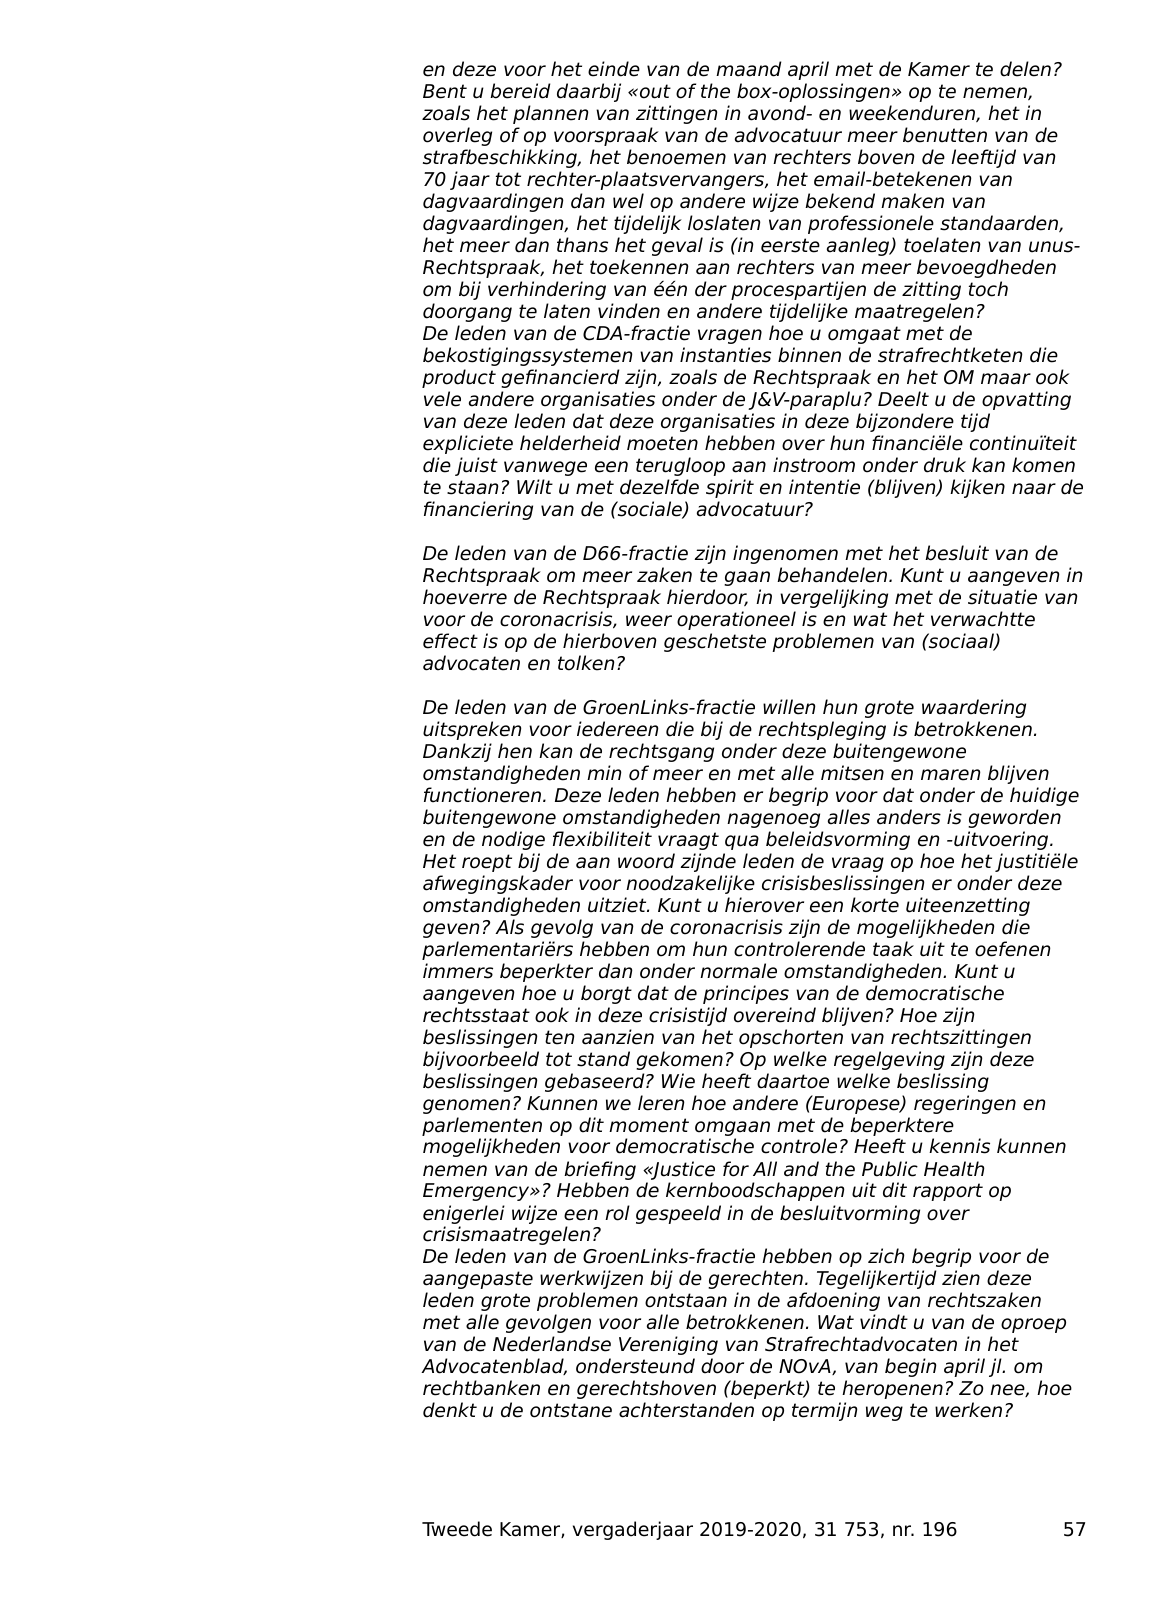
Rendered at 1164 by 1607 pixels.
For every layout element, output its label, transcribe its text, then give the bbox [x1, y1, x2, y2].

text De leden van de GroenLinks-fractie hebben op zich begrip voor de aangepaste werkwijzen bij de gerechten. Tegelijkertijd zien deze leden grote problemen ontstaan in de afdoening van rechtszaken met alle gevolgen voor alle betrokkenen. Wat vindt u van de oproep van de Nederlandse Vereniging van Strafrechtadvocaten in het Advocatenblad, ondersteund door de NOvA, van begin april jl. om rechtbanken en gerechtshoven (beperkt) te heropenen? Zo nee, hoe denkt u de ontstane achterstanden op termijn weg te werken? [422, 1246, 1087, 1422]
text en deze voor het einde van de maand april met de Kamer te delen? Bent u bereid daarbij «out of the box-oplossingen» op te nemen, zoals het plannen van zittingen in avond- en weekenduren, het in overleg of op voorspraak van de advocatuur meer benutten van de strafbeschikking, het benoemen van rechters boven de leeftijd van 70 jaar tot rechter-plaatsvervangers, het email-betekenen van dagvaardingen dan wel op andere wijze bekend maken van dagvaardingen, het tijdelijk loslaten van professionele standaarden, het meer dan thans het geval is (in eerste aanleg) toelaten van unus-Rechtspraak, het toekennen aan rechters van meer bevoegdheden om bij verhindering van één der procespartijen de zitting toch doorgang te laten vinden en andere tijdelijke maatregelen? [422, 59, 1087, 323]
text De leden van de D66-fractie zijn ingenomen met het besluit van de Rechtspraak om meer zaken te gaan behandelen. Kunt u aangeven in hoeverre de Rechtspraak hierdoor, in vergelijking met de situatie van voor de coronacrisis, weer operationeel is en wat het verwachtte effect is op de hierboven geschetste problemen van (sociaal) advocaten en tolken? [422, 543, 1087, 675]
text De leden van de CDA-fractie vragen hoe u omgaat met de bekostigingssystemen van instanties binnen de strafrechtketen die product gefinancierd zijn, zoals de Rechtspraak en het OM maar ook vele andere organisaties onder de J&V-paraplu? Deelt u de opvatting van deze leden dat deze organisaties in deze bijzondere tijd expliciete helderheid moeten hebben over hun financiële continuïteit die juist vanwege een terugloop aan instroom onder druk kan komen te staan? Wilt u met dezelfde spirit en intentie (blijven) kijken naar de financiering van de (sociale) advocatuur? [422, 323, 1087, 521]
text De leden van de GroenLinks-fractie willen hun grote waardering uitspreken voor iedereen die bij de rechtspleging is betrokkenen. Dankzij hen kan de rechtsgang onder deze buitengewone omstandigheden min of meer en met alle mitsen en maren blijven functioneren. Deze leden hebben er begrip voor dat onder de huidige buitengewone omstandigheden nagenoeg alles anders is geworden en de nodige flexibiliteit vraagt qua beleidsvorming en -uitvoering. Het roept bij de aan woord zijnde leden de vraag op hoe het justitiële afwegingskader voor noodzakelijke crisisbeslissingen er onder deze omstandigheden uitziet. Kunt u hierover een korte uiteenzetting geven? Als gevolg van de coronacrisis zijn de mogelijkheden die parlementariërs hebben om hun controlerende taak uit te oefenen immers beperkter dan onder normale omstandigheden. Kunt u aangeven hoe u borgt dat de principes van de democratische rechtsstaat ook in deze crisistijd overeind blijven? Hoe zijn beslissingen ten aanzien van het opschorten van rechtszittingen bijvoorbeeld tot stand gekomen? Op welke regelgeving zijn deze beslissingen gebaseerd? Wie heeft daartoe welke beslissing genomen? Kunnen we leren hoe andere (Europese) regeringen en parlementen op dit moment omgaan met de beperktere mogelijkheden voor democratische controle? Heeft u kennis kunnen nemen van de briefing «Justice for All and the Public Health Emergency»? Hebben de kernboodschappen uit dit rapport op enigerlei wijze een rol gespeeld in de besluitvorming over crisismaatregelen? [422, 697, 1087, 1246]
